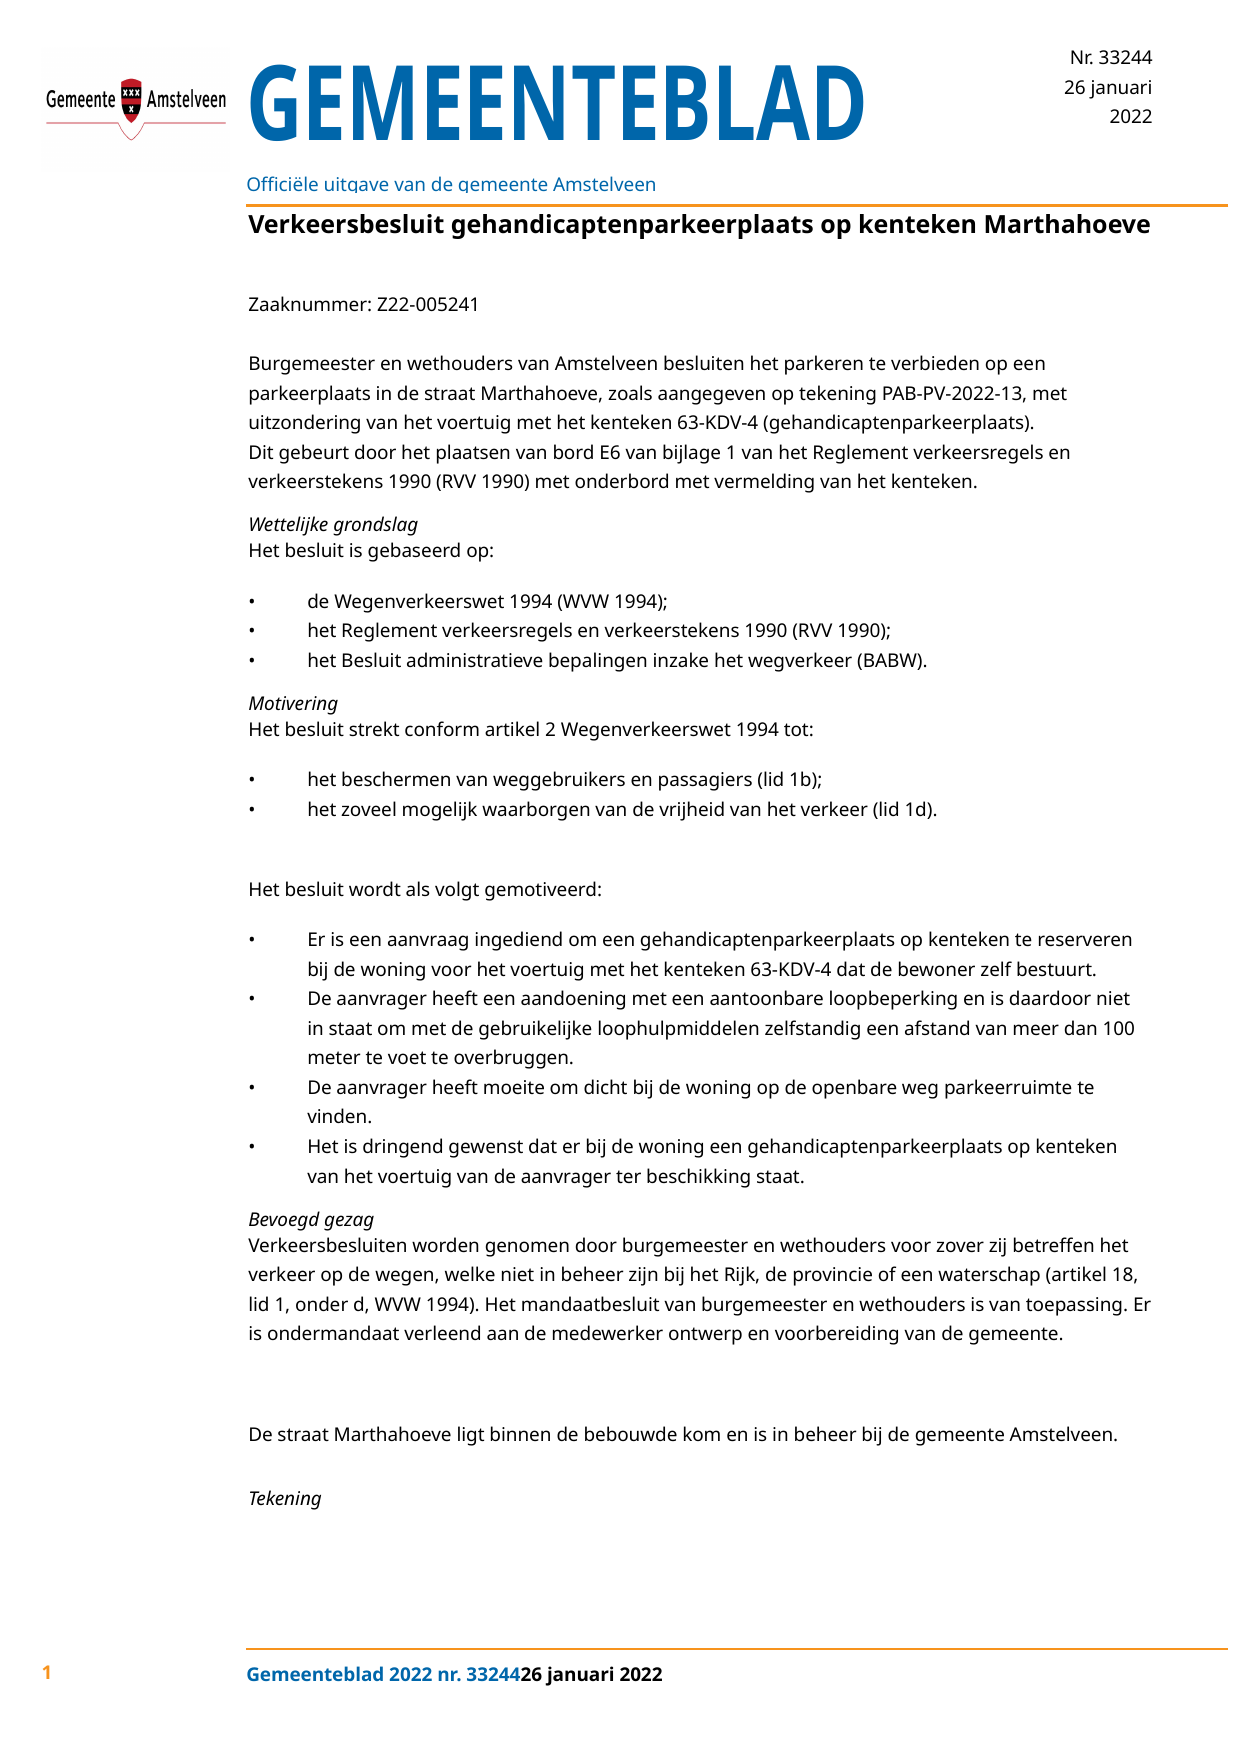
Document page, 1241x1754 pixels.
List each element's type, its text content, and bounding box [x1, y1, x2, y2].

list het Reglement verkeersregels en verkeerstekens 1990 (RVV 1990); [248, 617, 1152, 643]
list De aanvrager heeft een aandoening met een aantoonbare loopbeperking en is daardoor niet in staat om met de gebruikelijke loophulpmiddelen zelfstandig een afstand van meer dan 100 meter te voet te overbruggen. [248, 985, 1152, 1070]
text Het besluit wordt als volgt gemotiveerd: [248, 876, 1152, 902]
list het beschermen van weggebruikers en passagiers (lid 1b); [248, 766, 1152, 792]
text Verkeersbesluiten worden genomen door burgemeester en wethouders voor zover zij betreffen het verkeer op de wegen, welke niet in beheer zijn bij het Rijk, de provincie of een waterschap (artikel 18, lid 1, onder d, WVW 1994). Het mandaatbesluit van burgemeester en wethouders is van toepassing. Er is ondermandaat verleend aan de medewerker ontwerp en voorbereiding van de gemeente. [248, 1232, 1152, 1346]
list de Wegenverkeerswet 1994 (WVW 1994); [248, 588, 1152, 613]
list Het is dringend gewenst dat er bij de woning een gehandicaptenparkeerplaats op kenteken van het voertuig van de aanvrager ter beschikking staat. [248, 1133, 1152, 1189]
text De straat Marthahoeve ligt binnen de bebouwde kom en is in beheer bij de gemeente Amstelveen. [248, 1421, 1152, 1447]
text Het besluit is gebaseerd op: [248, 537, 1152, 563]
text Bevoegd gezag [248, 1206, 1152, 1232]
text Burgemeester en wethouders van Amstelveen besluiten het parkeren te verbieden op een parkeerplaats in de straat Marthahoeve, zoals aangegeven op tekening PAB-PV-2022-13, met uitzondering van het voertuig met het kenteken 63-KDV-4 (gehandicaptenparkeerplaats). [248, 350, 1152, 435]
list Er is een aanvraag ingediend om een gehandicaptenparkeerplaats op kenteken te reserveren bij de woning voor het voertuig met het kenteken 63-KDV-4 dat de bewoner zelf bestuurt. [248, 926, 1152, 982]
list het Besluit administratieve bepalingen inzake het wegverkeer (BABW). [248, 647, 1152, 673]
text Tekening [248, 1485, 1152, 1511]
text Verkeersbesluit gehandicaptenparkeerplaats op kenteken Marthahoeve [248, 207, 1152, 241]
list De aanvrager heeft moeite om dicht bij de woning op de openbare weg parkeerruimte te vinden. [248, 1074, 1152, 1129]
text Motivering [248, 690, 1152, 716]
text Zaaknummer: Z22-005241 [248, 291, 1152, 317]
text Wettelijke grondslag [248, 512, 1152, 537]
text Dit gebeurt door het plaatsen van bord E6 van bijlage 1 van het Reglement verkeersregels en verkeerstekens 1990 (RVV 1990) met onderbord met vermelding van het kenteken. [248, 439, 1152, 494]
picture [41, 47, 231, 172]
text Het besluit strekt conform artikel 2 Wegenverkeerswet 1994 tot: [248, 716, 1152, 742]
list het zoveel mogelijk waarborgen van de vrijheid van het verkeer (lid 1d). [248, 796, 1152, 822]
